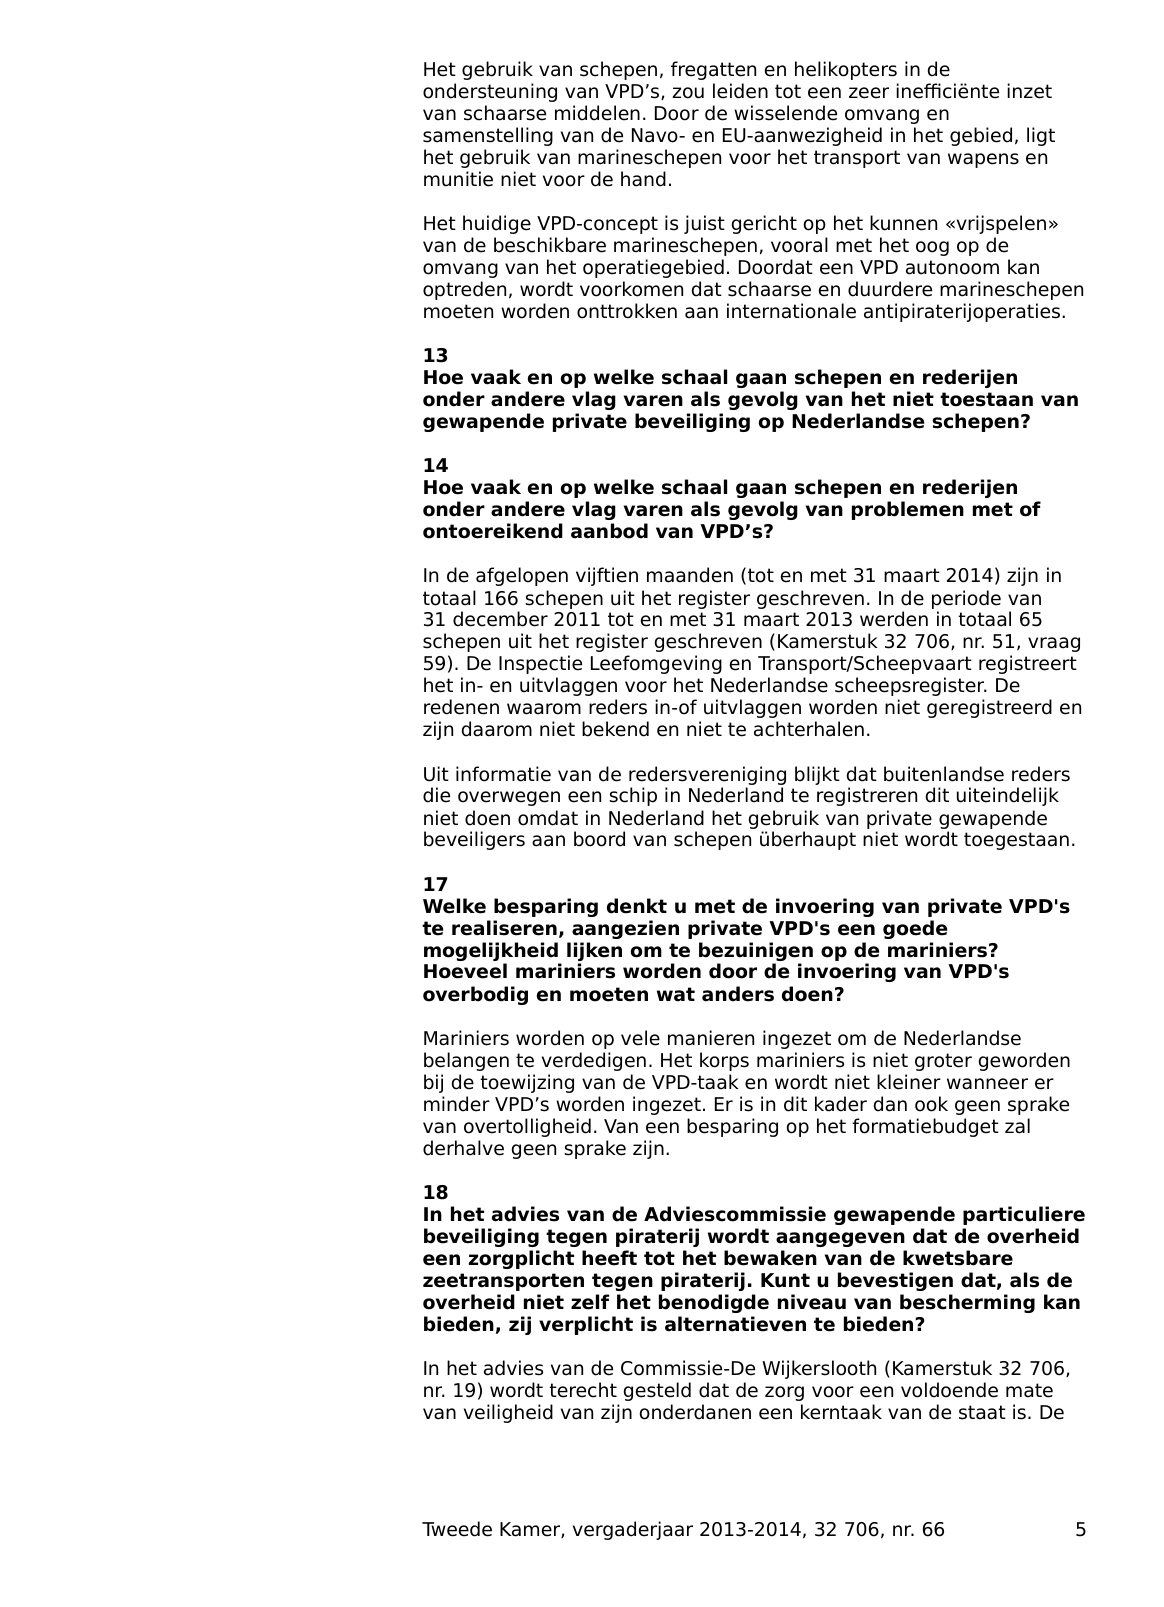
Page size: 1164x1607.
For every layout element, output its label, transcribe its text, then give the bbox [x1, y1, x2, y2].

text Hoe vaak en op welke schaal gaan schepen en rederijen onder andere vlag varen als gevolg van het niet toestaan van gewapende private beveiliging op Nederlandse schepen? [422, 367, 1087, 433]
text Het gebruik van schepen, fregatten en helikopters in de ondersteuning van VPD’s, zou leiden tot een zeer inefficiënte inzet van schaarse middelen. Door de wisselende omvang en samenstelling van de Navo- en EU-aanwezigheid in het gebied, ligt het gebruik van marineschepen voor het transport van wapens en munitie niet voor de hand. [422, 59, 1087, 191]
text 17 [422, 873, 1087, 896]
text Uit informatie van de redersvereniging blijkt dat buitenlandse reders die overwegen een schip in Nederland te registreren dit uiteindelijk niet doen omdat in Nederland het gebruik van private gewapende beveiligers aan boord van schepen überhaupt niet wordt toegestaan. [422, 763, 1087, 851]
text In het advies van de Commissie-De Wijkerslooth (Kamerstuk 32 706, nr. 19) wordt terecht gesteld dat de zorg voor een voldoende mate van veiligheid van zijn onderdanen een kerntaak van de staat is. De [422, 1358, 1087, 1424]
text 18 [422, 1182, 1087, 1204]
text Mariniers worden op vele manieren ingezet om de Nederlandse belangen te verdedigen. Het korps mariniers is niet groter geworden bij de toewijzing van de VPD-taak en wordt niet kleiner wanneer er minder VPD’s worden ingezet. Er is in dit kader dan ook geen sprake van overtolligheid. Van een besparing op het formatiebudget zal derhalve geen sprake zijn. [422, 1028, 1087, 1159]
text Hoe vaak en op welke schaal gaan schepen en rederijen onder andere vlag varen als gevolg van problemen met of ontoereikend aanbod van VPD’s? [422, 477, 1087, 543]
text Welke besparing denkt u met de invoering van private VPD's te realiseren, aangezien private VPD's een goede mogelijkheid lijken om te bezuinigen op de mariniers? Hoeveel mariniers worden door de invoering van VPD's overbodig en moeten wat anders doen? [422, 896, 1087, 1005]
text Het huidige VPD-concept is juist gericht op het kunnen «vrijspelen» van de beschikbare marineschepen, vooral met het oog op de omvang van het operatiegebied. Doordat een VPD autonoom kan optreden, wordt voorkomen dat schaarse en duurdere marineschepen moeten worden onttrokken aan internationale antipiraterijoperaties. [422, 213, 1087, 323]
text In de afgelopen vijftien maanden (tot en met 31 maart 2014) zijn in totaal 166 schepen uit het register geschreven. In de periode van 31 december 2011 tot en met 31 maart 2013 werden in totaal 65 schepen uit het register geschreven (Kamerstuk 32 706, nr. 51, vraag 59). De Inspectie Leefomgeving en Transport/Scheepvaart registreert het in- en uitvlaggen voor het Nederlandse scheepsregister. De redenen waarom reders in-of uitvlaggen worden niet geregistreerd en zijn daarom niet bekend en niet te achterhalen. [422, 565, 1087, 741]
text In het advies van de Adviescommissie gewapende particuliere beveiliging tegen piraterij wordt aangegeven dat de overheid een zorgplicht heeft tot het bewaken van de kwetsbare zeetransporten tegen piraterij. Kunt u bevestigen dat, als de overheid niet zelf het benodigde niveau van bescherming kan bieden, zij verplicht is alternatieven te bieden? [422, 1204, 1087, 1336]
text 13 [422, 345, 1087, 367]
text 14 [422, 455, 1087, 477]
